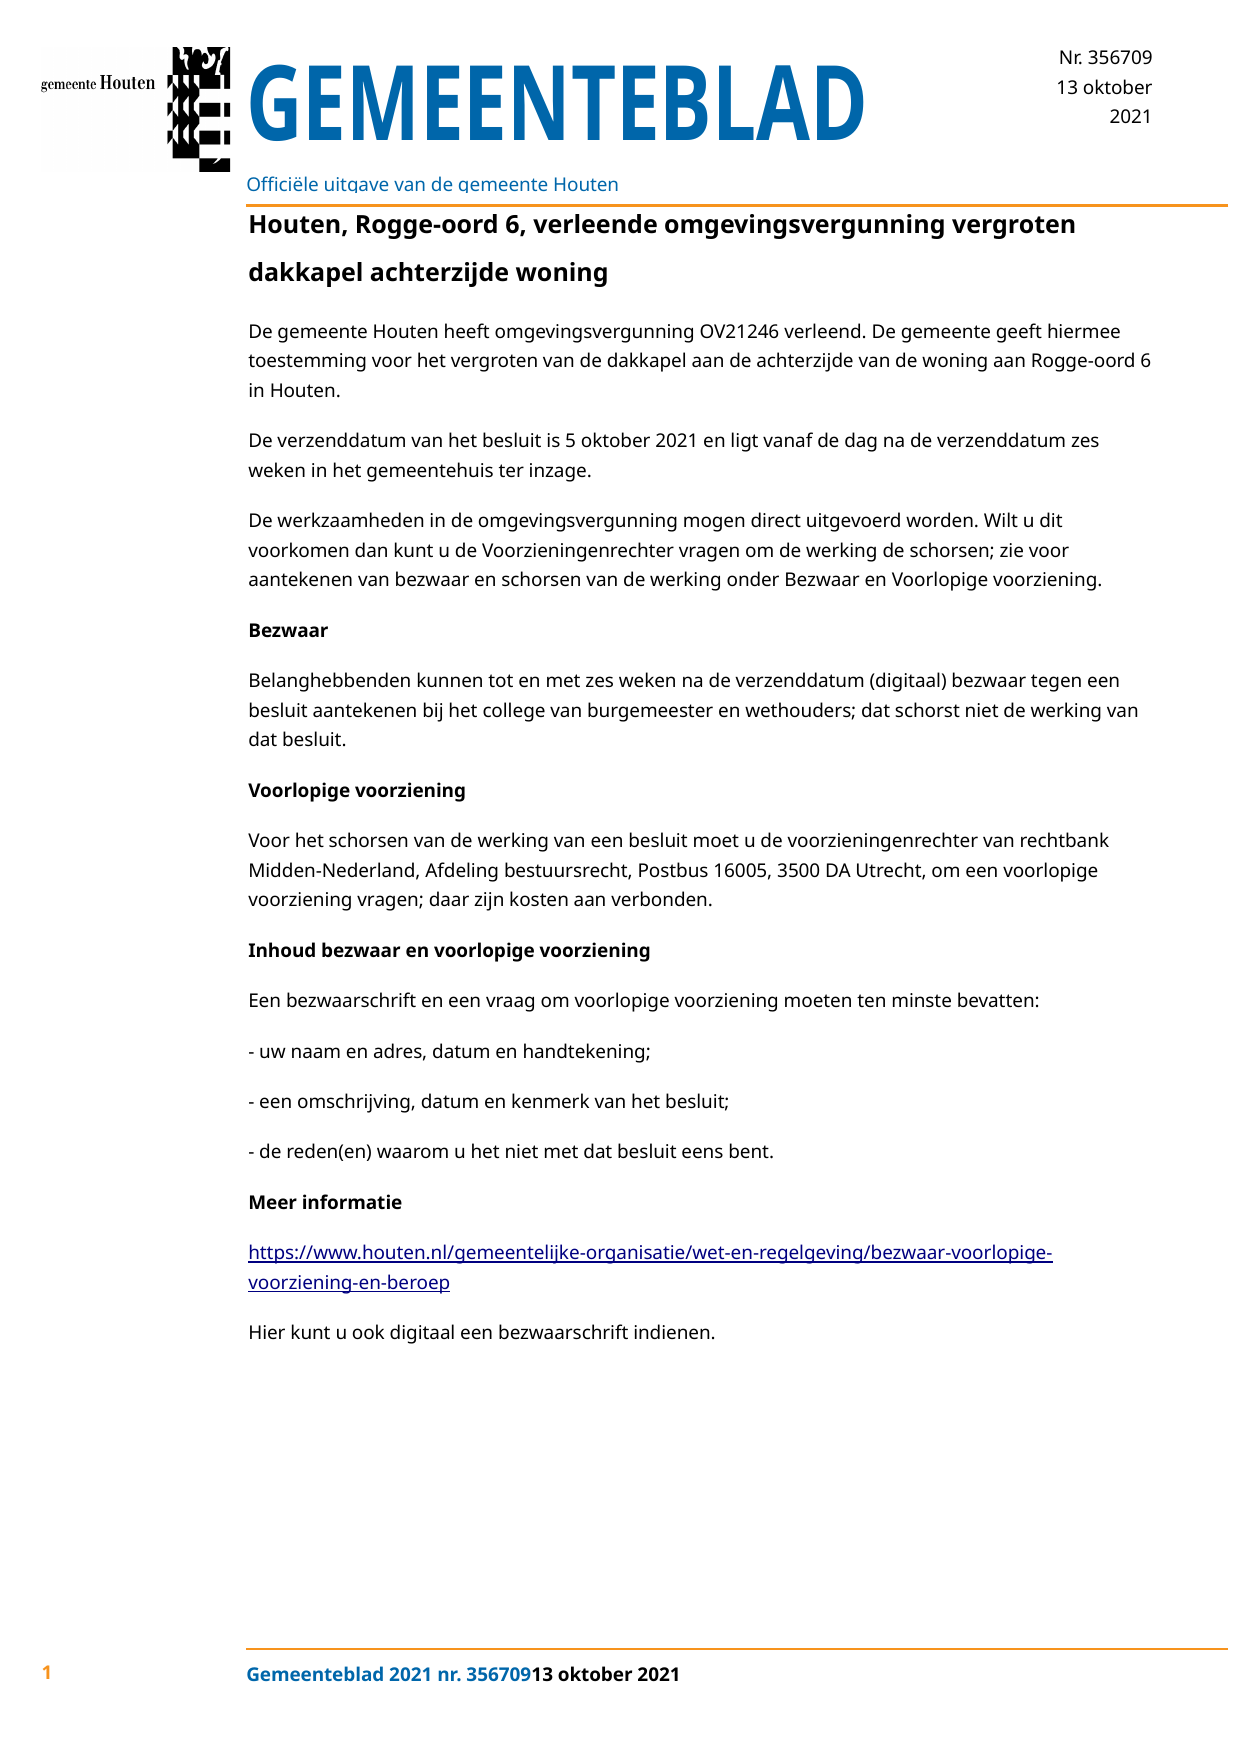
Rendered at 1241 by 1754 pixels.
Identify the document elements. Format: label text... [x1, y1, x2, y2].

text Voor het schorsen van de werking van een besluit moet u de voorzieningenrechter van rechtbank Midden-Nederland, Afdeling bestuursrecht, Postbus 16005, 3500 DA Utrecht, om een voorlopige voorziening vragen; daar zijn kosten aan verbonden. [248, 827, 1152, 912]
text - de reden(en) waarom u het niet met dat besluit eens bent. [248, 1139, 1152, 1164]
text - uw naam en adres, datum en handtekening; [248, 1038, 1152, 1064]
text - een omschrijving, datum en kenmerk van het besluit; [248, 1088, 1152, 1114]
text Meer informatie [248, 1189, 1152, 1215]
text Voorlopige voorziening [248, 777, 1152, 803]
text Houten, Rogge-oord 6, verleende omgevingsvergunning vergroten dakkapel achterzijde woning [248, 207, 1152, 288]
text Bezwaar [248, 617, 1152, 643]
text Belanghebbenden kunnen tot en met zes weken na de verzenddatum (digitaal) bezwaar tegen een besluit aantekenen bij het college van burgemeester en wethouders; dat schorst niet de werking van dat besluit. [248, 667, 1152, 752]
text De gemeente Houten heeft omgevingsvergunning OV21246 verleend. De gemeente geeft hiermee toestemming voor het vergroten van de dakkapel aan de achterzijde van de woning aan Rogge-oord 6 in Houten. [248, 318, 1152, 403]
text https://www.houten.nl/gemeentelijke-organisatie/wet-en-regelgeving/bezwaar-voorlopige-voorziening-en-beroep [248, 1239, 1152, 1295]
text Een bezwaarschrift en een vraag om voorlopige voorziening moeten ten minste bevatten: [248, 987, 1152, 1013]
text Hier kunt u ook digitaal een bezwaarschrift indienen. [248, 1319, 1152, 1345]
text De verzenddatum van het besluit is 5 oktober 2021 en ligt vanaf de dag na de verzenddatum zes weken in het gemeentehuis ter inzage. [248, 427, 1152, 483]
text Inhoud bezwaar en voorlopige voorziening [248, 937, 1152, 963]
picture [41, 47, 231, 172]
text De werkzaamheden in de omgevingsvergunning mogen direct uitgevoerd worden. Wilt u dit voorkomen dan kunt u de Voorzieningenrechter vragen om de werking de schorsen; zie voor aantekenen van bezwaar en schorsen van de werking onder Bezwaar en Voorlopige voorziening. [248, 507, 1152, 592]
